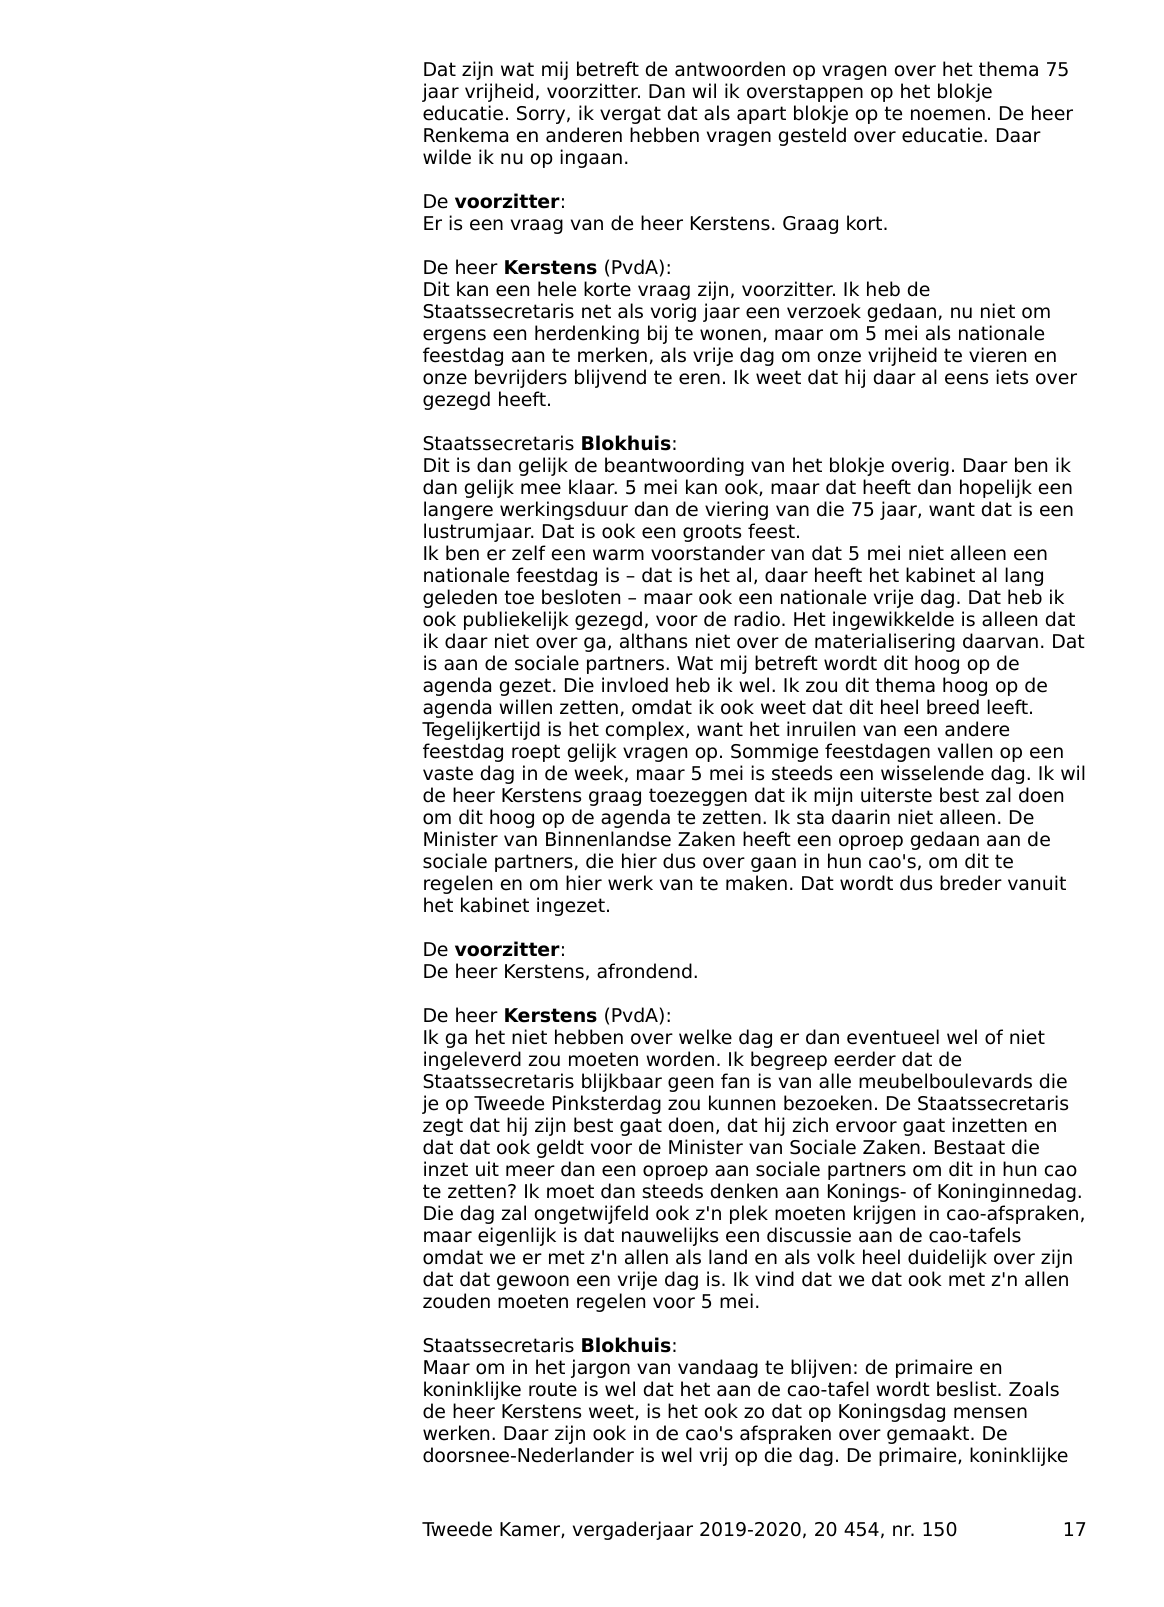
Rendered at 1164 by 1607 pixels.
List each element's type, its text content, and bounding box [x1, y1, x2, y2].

text Dit kan een hele korte vraag zijn, voorzitter. Ik heb de Staatssecretaris net als vorig jaar een verzoek gedaan, nu niet om ergens een herdenking bij te wonen, maar om 5 mei als nationale feestdag aan te merken, als vrije dag om onze vrijheid te vieren en onze bevrijders blijvend te eren. Ik weet dat hij daar al eens iets over gezegd heeft. [422, 279, 1087, 411]
text Maar om in het jargon van vandaag te blijven: de primaire en koninklijke route is wel dat het aan de cao-tafel wordt beslist. Zoals de heer Kerstens weet, is het ook zo dat op Koningsdag mensen werken. Daar zijn ook in de cao's afspraken over gemaakt. De doorsnee-Nederlander is wel vrij op die dag. De primaire, koninklijke [422, 1357, 1087, 1467]
text De voorzitter: [422, 191, 1087, 213]
text De heer Kerstens, afrondend. [422, 961, 1087, 983]
text Er is een vraag van de heer Kerstens. Graag kort. [422, 213, 1087, 235]
text Dat zijn wat mij betreft de antwoorden op vragen over het thema 75 jaar vrijheid, voorzitter. Dan wil ik overstappen op het blokje educatie. Sorry, ik vergat dat als apart blokje op te noemen. De heer Renkema en anderen hebben vragen gesteld over educatie. Daar wilde ik nu op ingaan. [422, 59, 1087, 169]
text De voorzitter: [422, 939, 1087, 961]
text Ik ben er zelf een warm voorstander van dat 5 mei niet alleen een nationale feestdag is – dat is het al, daar heeft het kabinet al lang geleden toe besloten – maar ook een nationale vrije dag. Dat heb ik ook publiekelijk gezegd, voor de radio. Het ingewikkelde is alleen dat ik daar niet over ga, althans niet over de materialisering daarvan. Dat is aan de sociale partners. Wat mij betreft wordt dit hoog op de agenda gezet. Die invloed heb ik wel. Ik zou dit thema hoog op de agenda willen zetten, omdat ik ook weet dat dit heel breed leeft. Tegelijkertijd is het complex, want het inruilen van een andere feestdag roept gelijk vragen op. Sommige feestdagen vallen op een vaste dag in de week, maar 5 mei is steeds een wisselende dag. Ik wil de heer Kerstens graag toezeggen dat ik mijn uiterste best zal doen om dit hoog op de agenda te zetten. Ik sta daarin niet alleen. De Minister van Binnenlandse Zaken heeft een oproep gedaan aan de sociale partners, die hier dus over gaan in hun cao's, om dit te regelen en om hier werk van te maken. Dat wordt dus breder vanuit het kabinet ingezet. [422, 543, 1087, 917]
text De heer Kerstens (PvdA): [422, 257, 1087, 279]
text Staatssecretaris Blokhuis: [422, 433, 1087, 455]
text Staatssecretaris Blokhuis: [422, 1335, 1087, 1357]
text Dit is dan gelijk de beantwoording van het blokje overig. Daar ben ik dan gelijk mee klaar. 5 mei kan ook, maar dat heeft dan hopelijk een langere werkingsduur dan de viering van die 75 jaar, want dat is een lustrumjaar. Dat is ook een groots feest. [422, 455, 1087, 543]
text Ik ga het niet hebben over welke dag er dan eventueel wel of niet ingeleverd zou moeten worden. Ik begreep eerder dat de Staatssecretaris blijkbaar geen fan is van alle meubelboulevards die je op Tweede Pinksterdag zou kunnen bezoeken. De Staatssecretaris zegt dat hij zijn best gaat doen, dat hij zich ervoor gaat inzetten en dat dat ook geldt voor de Minister van Sociale Zaken. Bestaat die inzet uit meer dan een oproep aan sociale partners om dit in hun cao te zetten? Ik moet dan steeds denken aan Konings- of Koninginnedag. Die dag zal ongetwijfeld ook z'n plek moeten krijgen in cao-afspraken, maar eigenlijk is dat nauwelijks een discussie aan de cao-tafels omdat we er met z'n allen als land en als volk heel duidelijk over zijn dat dat gewoon een vrije dag is. Ik vind dat we dat ook met z'n allen zouden moeten regelen voor 5 mei. [422, 1027, 1087, 1313]
text De heer Kerstens (PvdA): [422, 1005, 1087, 1027]
